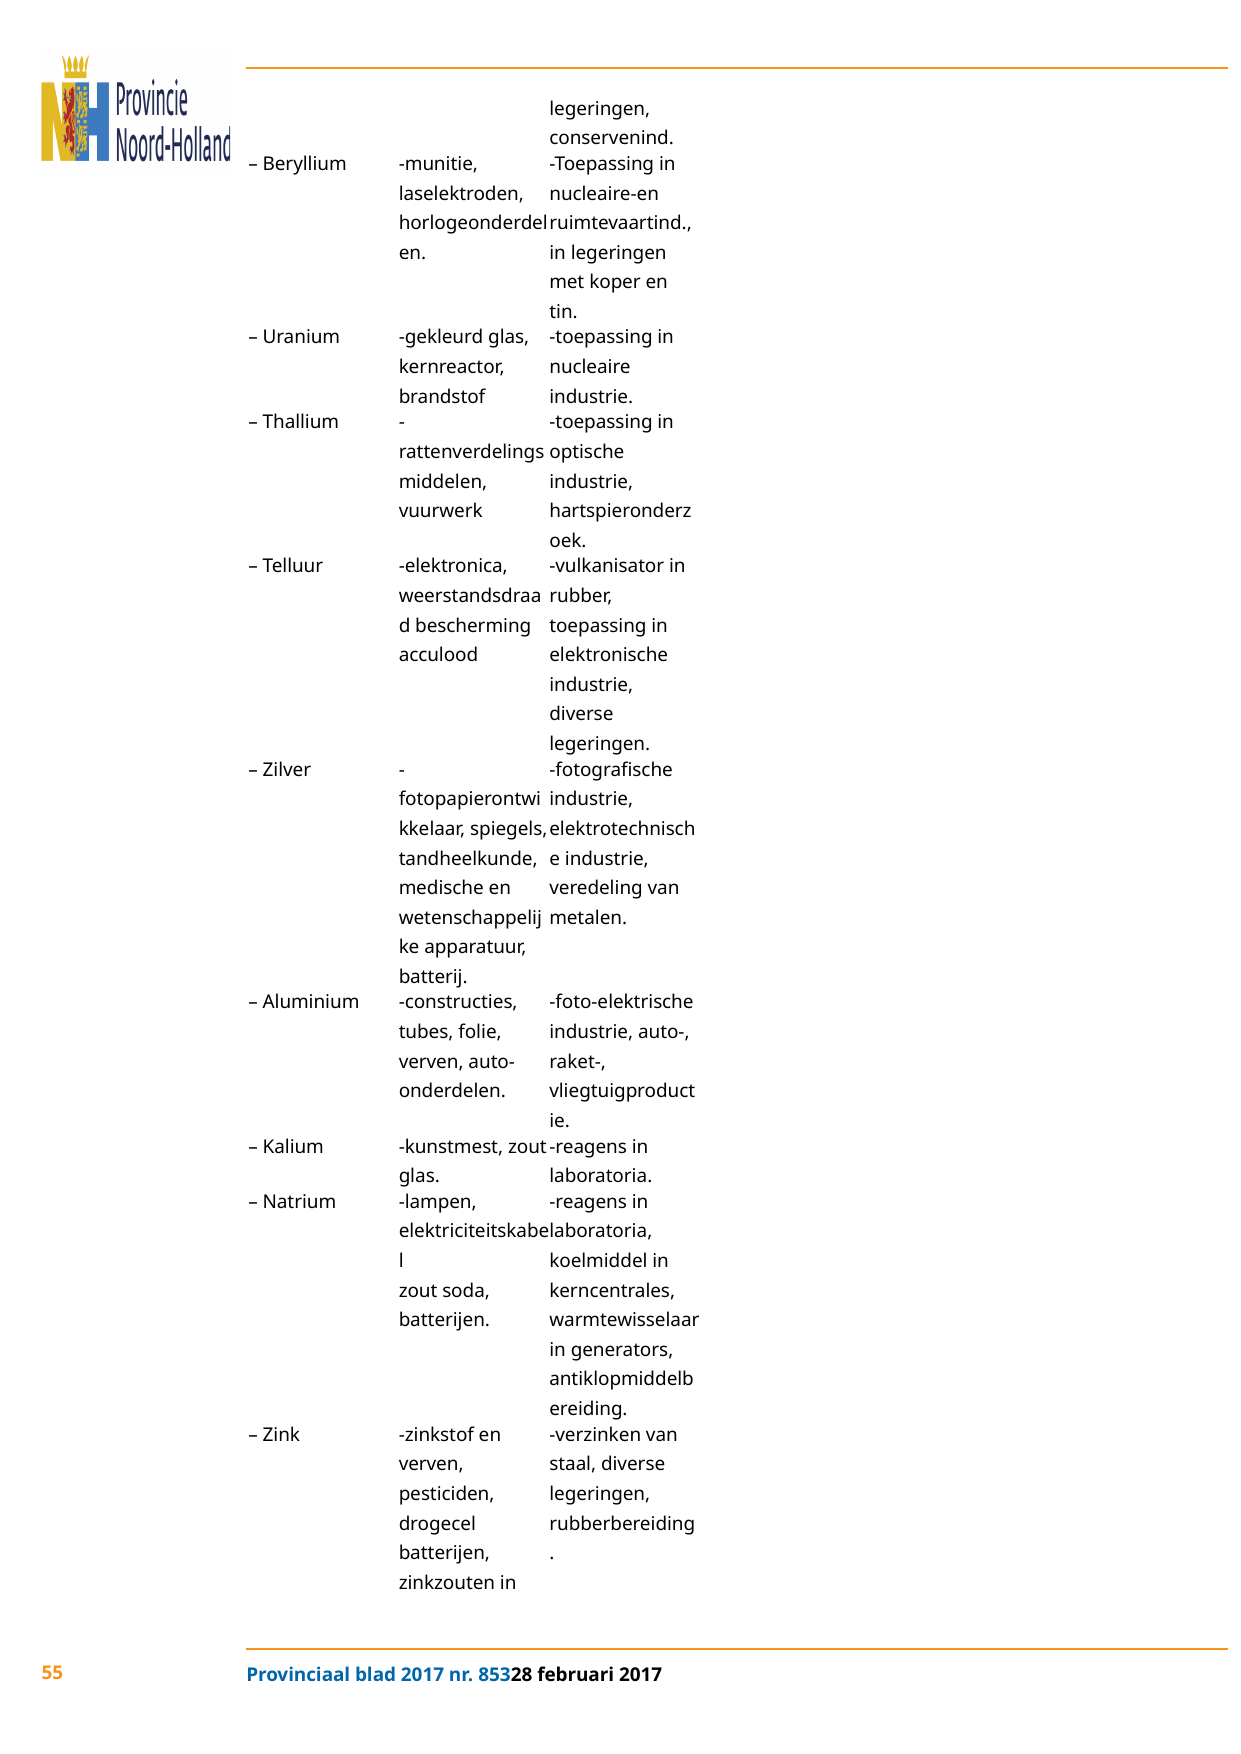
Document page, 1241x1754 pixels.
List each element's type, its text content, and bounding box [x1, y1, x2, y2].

table_cell -zinkstof en verven, pesticiden, drogecel batterijen, zinkzouten in [399, 1421, 549, 1594]
table_cell -reagens in laboratoria. [549, 1133, 700, 1188]
table_cell -reagens in laboratoria, koelmiddel in kerncentrales, warmtewisselaar in generators, antiklopmiddelbereiding. [549, 1188, 700, 1421]
table_cell – Beryllium [248, 150, 398, 324]
table_cell -fotografische industrie, elektrotechnische industrie, veredeling van metalen. [549, 756, 700, 989]
table_cell -rattenverdelingsmiddelen, vuurwerk [399, 409, 549, 553]
table_cell [248, 95, 398, 150]
table_cell -foto-elektrische industrie, auto-, raket-, vliegtuigproductie. [549, 989, 700, 1133]
table_cell -Toepassing in nucleaire-en ruimtevaartind., in legeringen met koper en tin. [549, 150, 700, 324]
table_cell legeringen, conservenind. [549, 95, 700, 150]
table_cell -verzinken van staal, diverse legeringen, rubberbereiding. [549, 1421, 700, 1594]
table_cell -toepassing in optische industrie, hartspieronderzoek. [549, 409, 700, 553]
picture [41, 47, 231, 172]
table_cell – Natrium [248, 1188, 398, 1421]
table_cell – Telluur [248, 553, 398, 756]
table_cell -elektronica, weerstandsdraad bescherming acculood [399, 553, 549, 756]
table_cell – Aluminium [248, 989, 398, 1133]
table_cell -lampen, elektriciteitskabel zout soda, batterijen. [399, 1188, 549, 1421]
table_cell [399, 95, 549, 150]
table_cell -constructies, tubes, folie, verven, auto-onderdelen. [399, 989, 549, 1133]
table_cell -vulkanisator in rubber, toepassing in elektronische industrie, diverse legeringen. [549, 553, 700, 756]
table_cell – Zink [248, 1421, 398, 1594]
table_cell -gekleurd glas, kernreactor, brandstof [399, 324, 549, 409]
table_cell -munitie, laselektroden, horlogeonderdelen. [399, 150, 549, 324]
table_cell -fotopapierontwikkelaar, spiegels, tandheelkunde, medische en wetenschappelijke apparatuur, batterij. [399, 756, 549, 989]
table_cell – Zilver [248, 756, 398, 989]
table_cell -toepassing in nucleaire industrie. [549, 324, 700, 409]
table_cell – Thallium [248, 409, 398, 553]
table_cell -kunstmest, zout glas. [399, 1133, 549, 1188]
table_cell – Kalium [248, 1133, 398, 1188]
table_cell – Uranium [248, 324, 398, 409]
